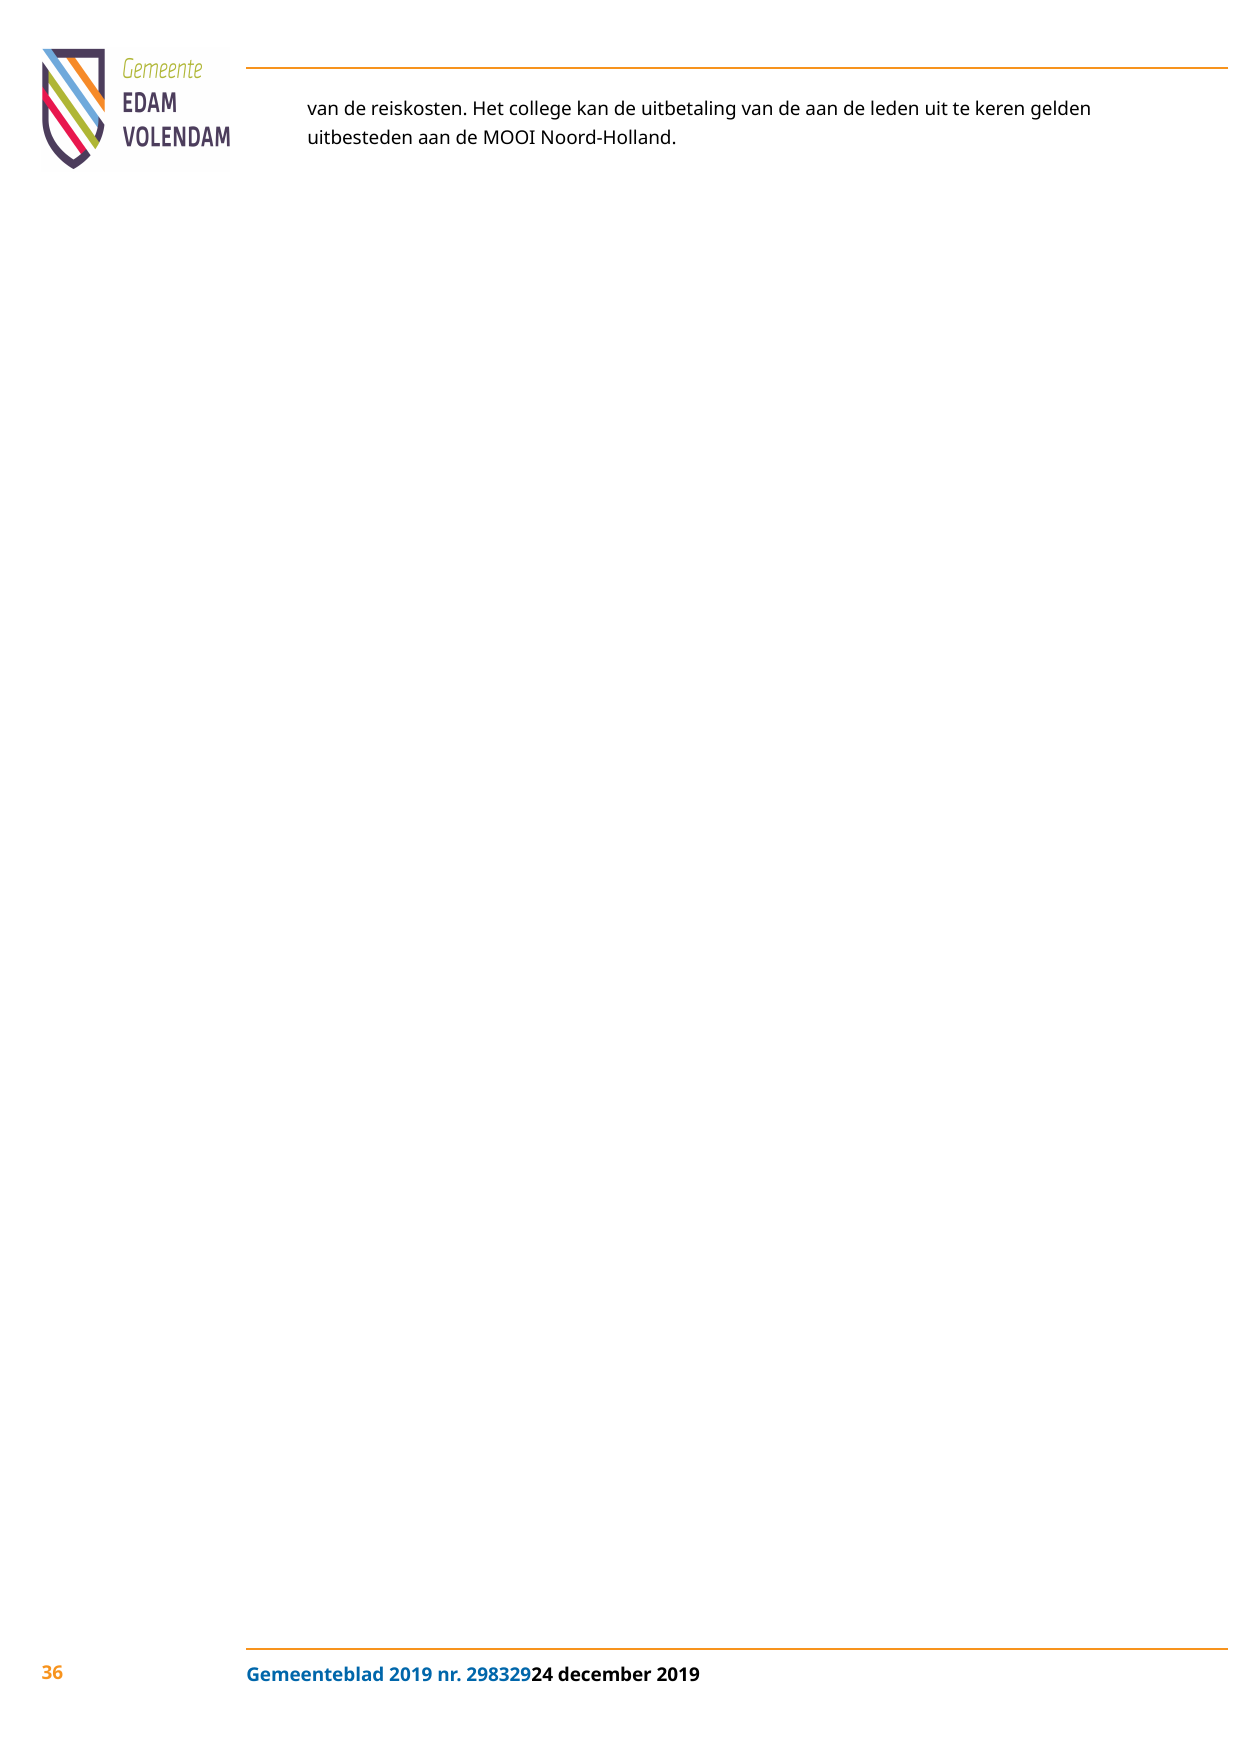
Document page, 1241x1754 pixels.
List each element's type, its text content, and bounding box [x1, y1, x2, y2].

list van de reiskosten. Het college kan de uitbetaling van de aan de leden uit te keren gelden uitbesteden aan de MOOI Noord-Holland. [248, 95, 1152, 150]
picture [41, 47, 231, 172]
